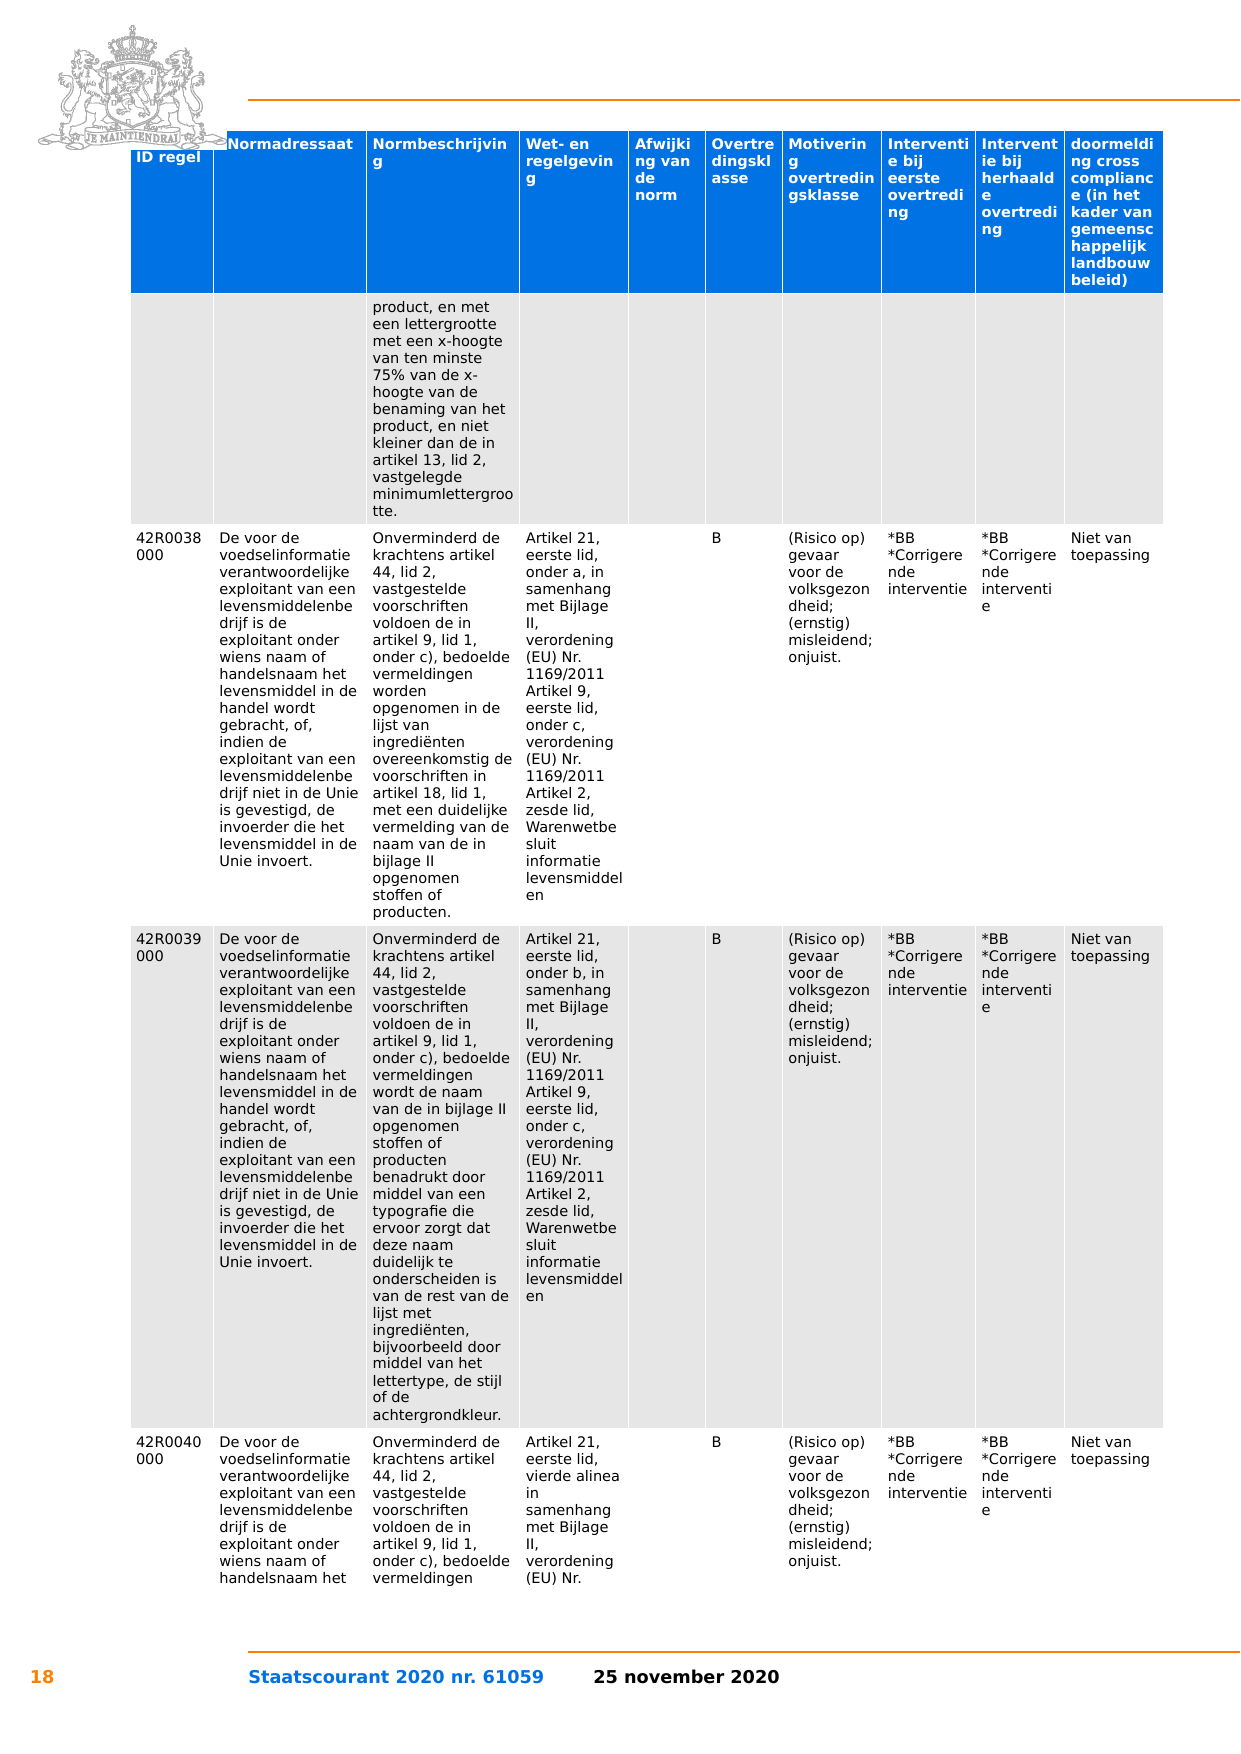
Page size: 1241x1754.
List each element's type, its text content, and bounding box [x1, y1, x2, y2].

table_cell B [706, 1429, 782, 1591]
table_header Wet- en regelgeving [520, 131, 628, 293]
table_cell (Risico op) gevaar voor de volksgezondheid; (ernstig) misleidend; onjuist. [783, 1429, 881, 1591]
table_cell Niet van toepassing [1065, 525, 1163, 925]
table_cell product, en met een lettergrootte met een x-hoogte van ten minste 75% van de x-hoogte van de benaming van het product, en niet kleiner dan de in artikel 13, lid 2, vastgelegde minimumlettergrootte. [367, 294, 519, 524]
table_cell De voor de voedselinformatie verantwoordelijke exploitant van een levensmiddelenbedrijf is de exploitant onder wiens naam of handelsnaam het levensmiddel in de handel wordt gebracht, of, indien de exploitant van een levensmiddelenbedrijf niet in de Unie is gevestigd, de invoerder die het levensmiddel in de Unie invoert. [214, 525, 366, 925]
table_header Normbeschrijving [367, 131, 519, 293]
table_cell *BB *Corrigerende interventie [976, 525, 1064, 925]
table_cell Niet van toepassing [1065, 926, 1163, 1428]
table_cell 42R0038000 [131, 525, 213, 925]
table_cell *BB *Corrigerende interventie [976, 1429, 1064, 1591]
table_cell 42R0039000 [131, 926, 213, 1428]
table_cell Onverminderd de krachtens artikel 44, lid 2, vastgestelde voorschriften voldoen de in artikel 9, lid 1, onder c), bedoelde vermeldingen [367, 1429, 519, 1591]
table_cell Artikel 21, eerste lid, onder b, in samenhang met Bijlage II, verordening (EU) Nr. 1169/2011 Artikel 9, eerste lid, onder c, verordening (EU) Nr. 1169/2011 Artikel 2, zesde lid, Warenwetbesluit informatie levensmiddelen [520, 926, 628, 1428]
picture [38, 25, 227, 150]
table_cell *BB *Corrigerende interventie [882, 1429, 975, 1591]
table_header Interventie bij eerste overtreding [882, 131, 975, 293]
table_cell [214, 294, 366, 524]
table_cell [131, 294, 213, 524]
table_cell B [706, 926, 782, 1428]
table_header Interventie bij herhaalde overtreding [976, 131, 1064, 293]
table_cell Artikel 21, eerste lid, onder a, in samenhang met Bijlage II, verordening (EU) Nr. 1169/2011 Artikel 9, eerste lid, onder c, verordening (EU) Nr. 1169/2011 Artikel 2, zesde lid, Warenwetbesluit informatie levensmiddelen [520, 525, 628, 925]
table_cell [629, 1429, 705, 1591]
table_header ID regel [131, 150, 213, 293]
table_cell *BB *Corrigerende interventie [976, 926, 1064, 1428]
table_cell *BB *Corrigerende interventie [882, 926, 975, 1428]
table_cell [520, 294, 628, 524]
table_cell Onverminderd de krachtens artikel 44, lid 2, vastgestelde voorschriften voldoen de in artikel 9, lid 1, onder c), bedoelde vermeldingen worden opgenomen in de lijst van ingrediënten overeenkomstig de voorschriften in artikel 18, lid 1, met een duidelijke vermelding van de naam van de in bijlage II opgenomen stoffen of producten. [367, 525, 519, 925]
table_cell Artikel 21, eerste lid, vierde alinea in samenhang met Bijlage II, verordening (EU) Nr. [520, 1429, 628, 1591]
table_cell B [706, 525, 782, 925]
table_cell [629, 294, 705, 524]
table_cell Onverminderd de krachtens artikel 44, lid 2, vastgestelde voorschriften voldoen de in artikel 9, lid 1, onder c), bedoelde vermeldingen wordt de naam van de in bijlage II opgenomen stoffen of producten benadrukt door middel van een typografie die ervoor zorgt dat deze naam duidelijk te onderscheiden is van de rest van de lijst met ingrediënten, bijvoorbeeld door middel van het lettertype, de stijl of de achtergrondkleur. [367, 926, 519, 1428]
table_header Normadressaat [214, 131, 366, 293]
table_header Overtredingsklasse [706, 131, 782, 293]
table_cell [783, 294, 881, 524]
table_cell (Risico op) gevaar voor de volksgezondheid; (ernstig) misleidend; onjuist. [783, 525, 881, 925]
table_cell [629, 525, 705, 925]
table_cell [976, 294, 1064, 524]
table_header doormelding cross compliance (in het kader van gemeenschappelijk landbouwbeleid) [1065, 131, 1163, 293]
table_cell [882, 294, 975, 524]
table_cell De voor de voedselinformatie verantwoordelijke exploitant van een levensmiddelenbedrijf is de exploitant onder wiens naam of handelsnaam het levensmiddel in de handel wordt gebracht, of, indien de exploitant van een levensmiddelenbedrijf niet in de Unie is gevestigd, de invoerder die het levensmiddel in de Unie invoert. [214, 926, 366, 1428]
table_cell [706, 294, 782, 524]
table_cell Niet van toepassing [1065, 1429, 1163, 1591]
table_cell [1065, 294, 1163, 524]
table_cell [629, 926, 705, 1428]
table_header Afwijking van de norm [629, 131, 705, 293]
table_header Motivering overtredingsklasse [783, 131, 881, 293]
table_cell De voor de voedselinformatie verantwoordelijke exploitant van een levensmiddelenbedrijf is de exploitant onder wiens naam of handelsnaam het [214, 1429, 366, 1591]
table_cell *BB *Corrigerende interventie [882, 525, 975, 925]
table_cell 42R0040000 [131, 1429, 213, 1591]
table_cell (Risico op) gevaar voor de volksgezondheid; (ernstig) misleidend; onjuist. [783, 926, 881, 1428]
